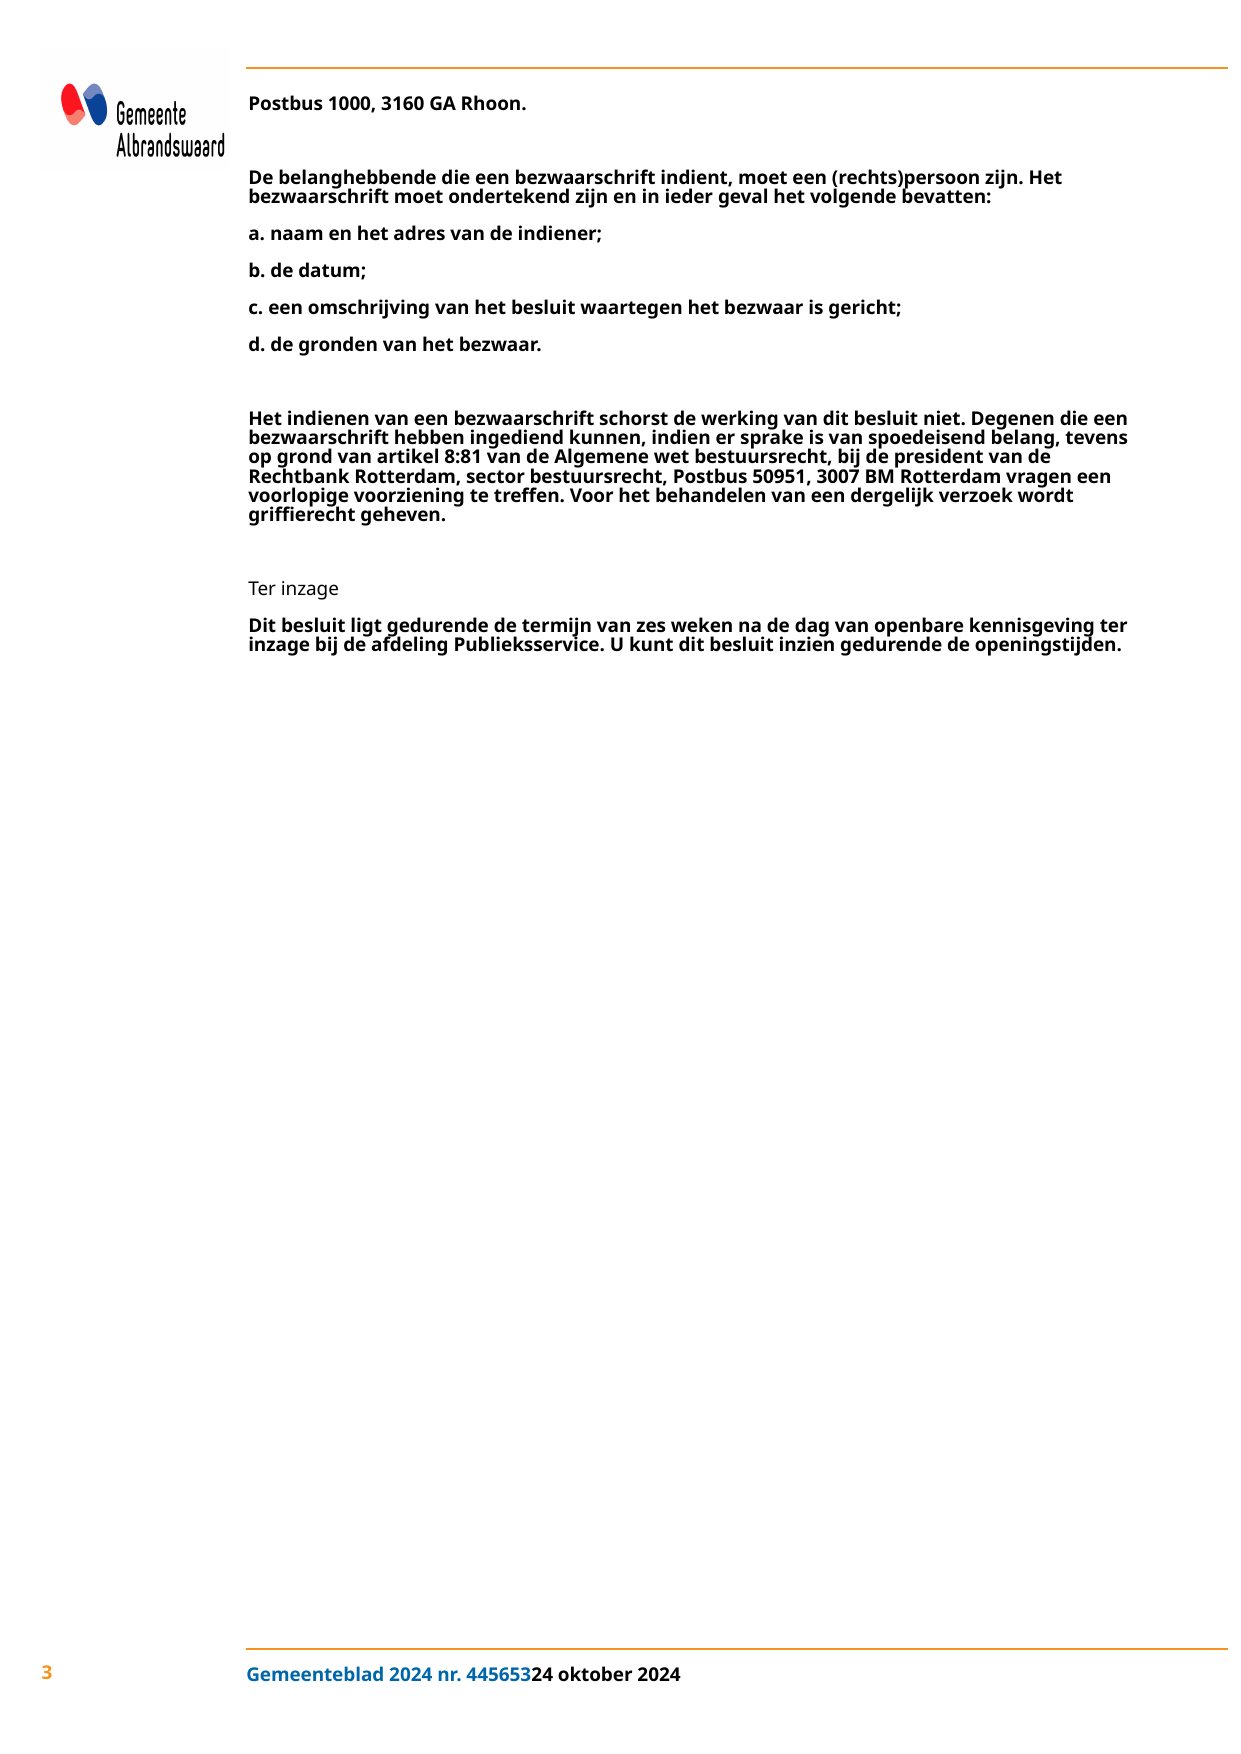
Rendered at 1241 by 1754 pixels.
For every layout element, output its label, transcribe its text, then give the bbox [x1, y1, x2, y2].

text a. naam en het adres van de indiener; [248, 225, 1152, 244]
text De belanghebbende die een bezwaarschrift indient, moet een (rechts)persoon zijn. Het bezwaarschrift moet ondertekend zijn en in ieder geval het volgende bevatten: [248, 169, 1152, 207]
text d. de gronden van het bezwaar. [248, 336, 1152, 355]
text b. de datum; [248, 262, 1152, 281]
text Postbus 1000, 3160 GA Rhoon. [248, 95, 1152, 114]
text c. een omschrijving van het besluit waartegen het bezwaar is gericht; [248, 299, 1152, 318]
text Ter inzage [248, 580, 1152, 599]
text Dit besluit ligt gedurende de termijn van zes weken na de dag van openbare kennisgeving ter inzage bij de afdeling Publieksservice. U kunt dit besluit inzien gedurende de openingstijden. [248, 617, 1152, 656]
text Het indienen van een bezwaarschrift schorst de werking van dit besluit niet. Degenen die een bezwaarschrift hebben ingediend kunnen, indien er sprake is van spoedeisend belang, tevens op grond van artikel 8:81 van de Algemene wet bestuursrecht, bij de president van de Rechtbank Rotterdam, sector bestuursrecht, Postbus 50951, 3007 BM Rotterdam vragen een voorlopige voorziening te treffen. Voor het behandelen van een dergelijk verzoek wordt griffierecht geheven. [248, 410, 1152, 526]
picture [41, 47, 231, 172]
